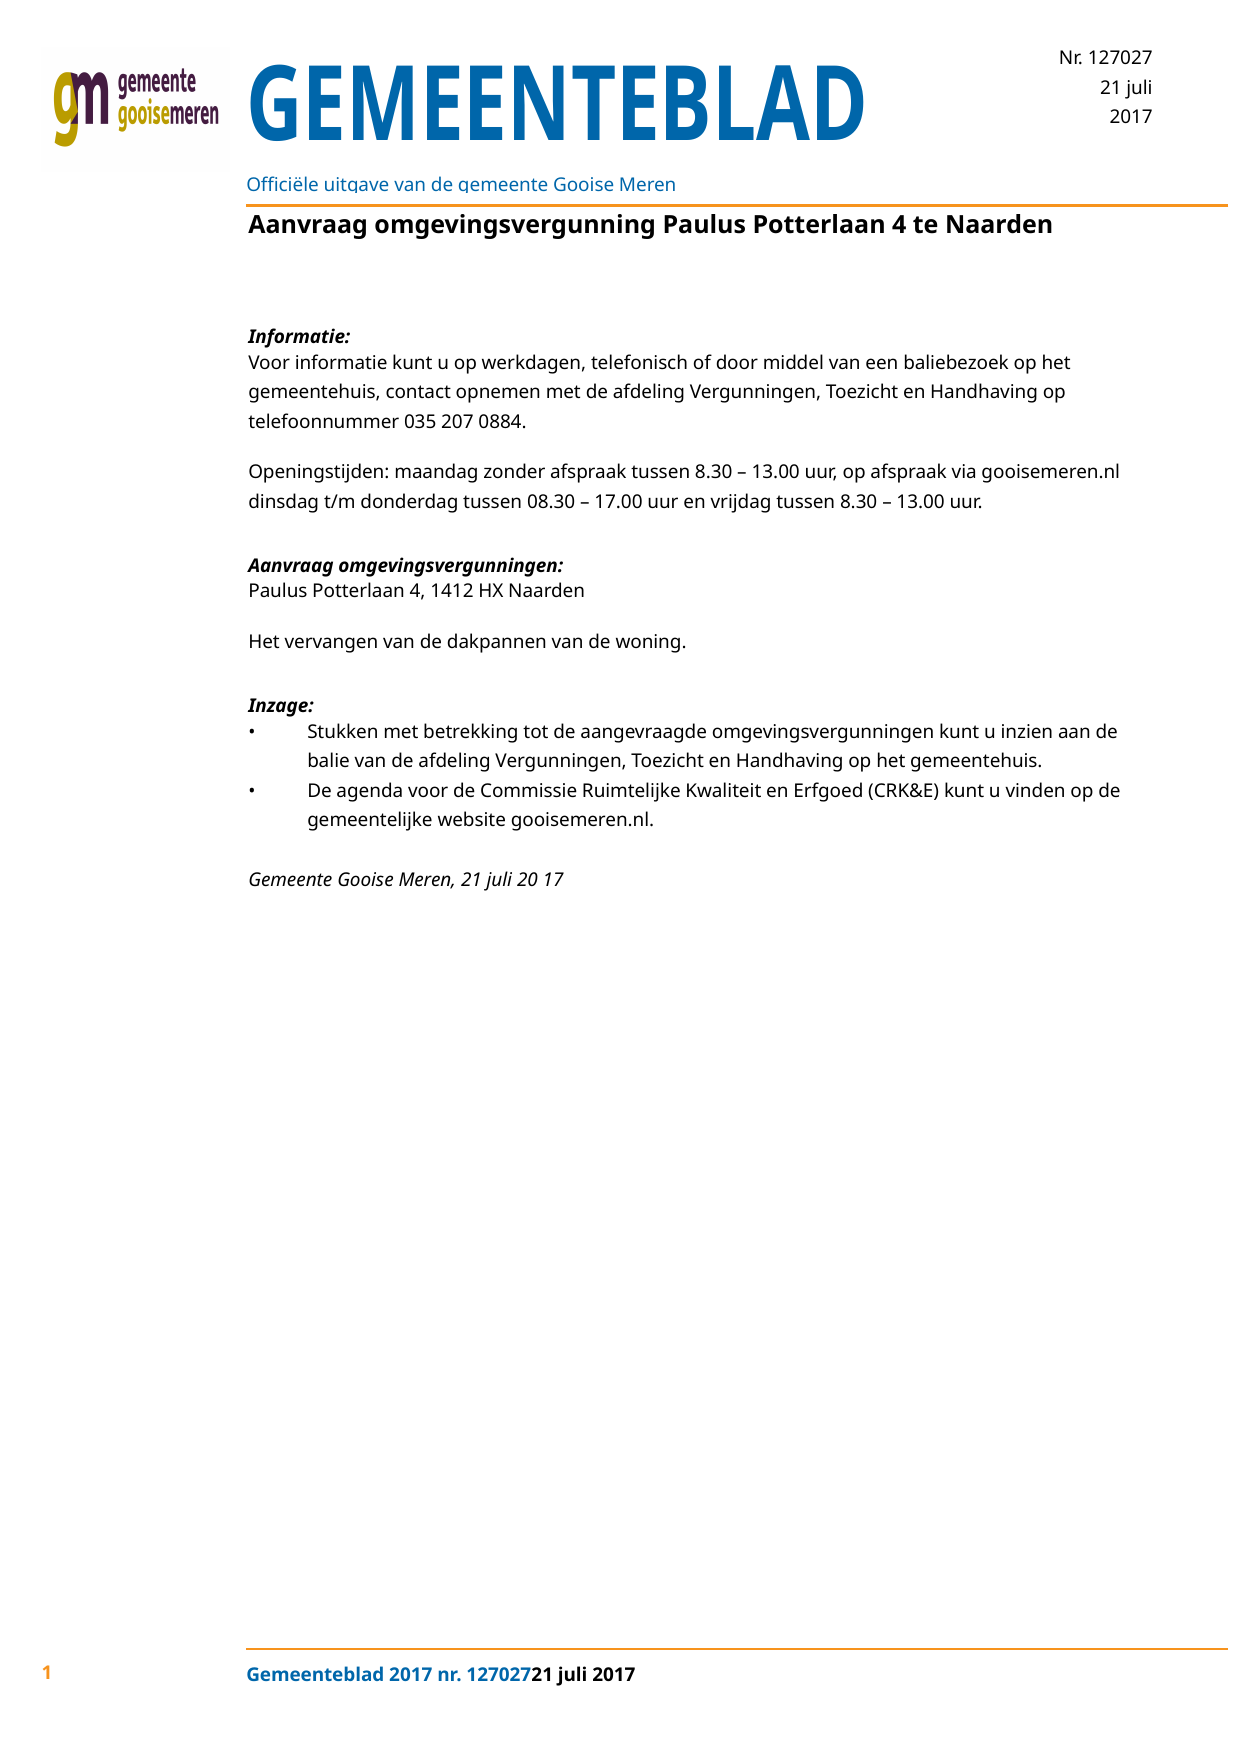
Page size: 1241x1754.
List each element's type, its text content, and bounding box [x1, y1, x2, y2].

text Paulus Potterlaan 4, 1412 HX Naarden [248, 578, 1152, 603]
list Stukken met betrekking tot de aangevraagde omgevingsvergunningen kunt u inzien aan de balie van de afdeling Vergunningen, Toezicht en Handhaving op het gemeentehuis. [248, 718, 1152, 773]
text Aanvraag omgevingsvergunningen: [248, 552, 1152, 578]
text Informatie: [248, 323, 1152, 349]
list De agenda voor de Commissie Ruimtelijke Kwaliteit en Erfgoed (CRK&E) kunt u vinden op de gemeentelijke website gooisemeren.nl. [248, 777, 1152, 832]
text Aanvraag omgevingsvergunning Paulus Potterlaan 4 te Naarden [248, 207, 1152, 241]
picture [41, 47, 231, 172]
text Voor informatie kunt u op werkdagen, telefonisch of door middel van een baliebezoek op het gemeentehuis, contact opnemen met de afdeling Vergunningen, Toezicht en Handhaving op telefoonnummer 035 207 0884. [248, 349, 1152, 434]
text Inzage: [248, 692, 1152, 718]
text Openingstijden: maandag zonder afspraak tussen 8.30 – 13.00 uur, op afspraak via gooisemeren.nl dinsdag t/m donderdag tussen 08.30 – 17.00 uur en vrijdag tussen 8.30 – 13.00 uur. [248, 458, 1152, 514]
text Gemeente Gooise Meren, 21 juli 20 17 [248, 866, 1152, 891]
text Het vervangen van de dakpannen van de woning. [248, 628, 1152, 654]
